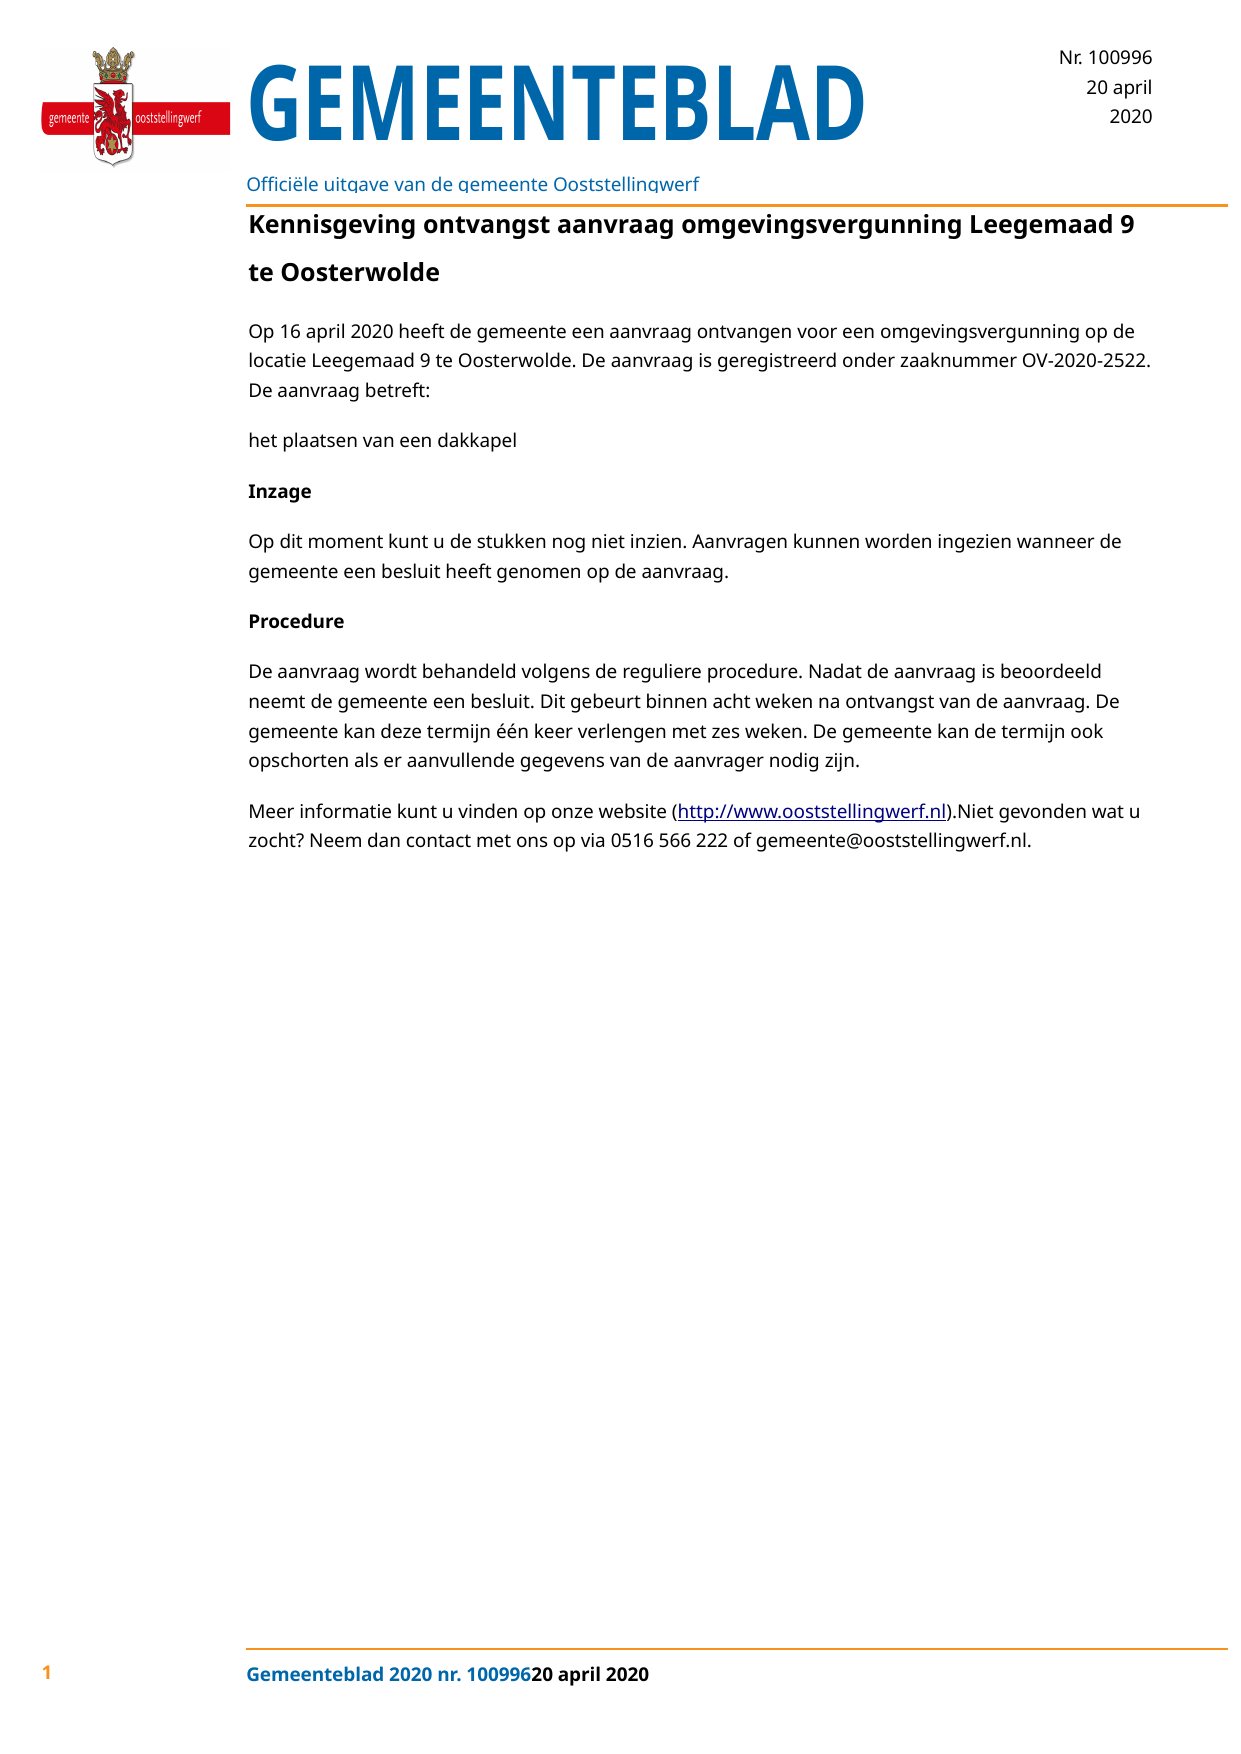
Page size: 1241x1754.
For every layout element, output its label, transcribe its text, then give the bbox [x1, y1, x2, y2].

text Meer informatie kunt u vinden op onze website (http://www.ooststellingwerf.nl).Niet gevonden wat u zocht? Neem dan contact met ons op via 0516 566 222 of gemeente@ooststellingwerf.nl. [248, 798, 1152, 853]
picture [41, 47, 231, 172]
text De aanvraag wordt behandeld volgens de reguliere procedure. Nadat de aanvraag is beoordeeld neemt de gemeente een besluit. Dit gebeurt binnen acht weken na ontvangst van de aanvraag. De gemeente kan deze termijn één keer verlengen met zes weken. De gemeente kan de termijn ook opschorten als er aanvullende gegevens van de aanvrager nodig zijn. [248, 659, 1152, 773]
text Procedure [248, 608, 1152, 634]
text Inzage [248, 478, 1152, 504]
text Op 16 april 2020 heeft de gemeente een aanvraag ontvangen voor een omgevingsvergunning op de locatie Leegemaad 9 te Oosterwolde. De aanvraag is geregistreerd onder zaaknummer OV-2020-2522. De aanvraag betreft: [248, 318, 1152, 403]
text het plaatsen van een dakkapel [248, 427, 1152, 453]
text Kennisgeving ontvangst aanvraag omgevingsvergunning Leegemaad 9 te Oosterwolde [248, 207, 1152, 288]
text Op dit moment kunt u de stukken nog niet inzien. Aanvragen kunnen worden ingezien wanneer de gemeente een besluit heeft genomen op de aanvraag. [248, 528, 1152, 584]
